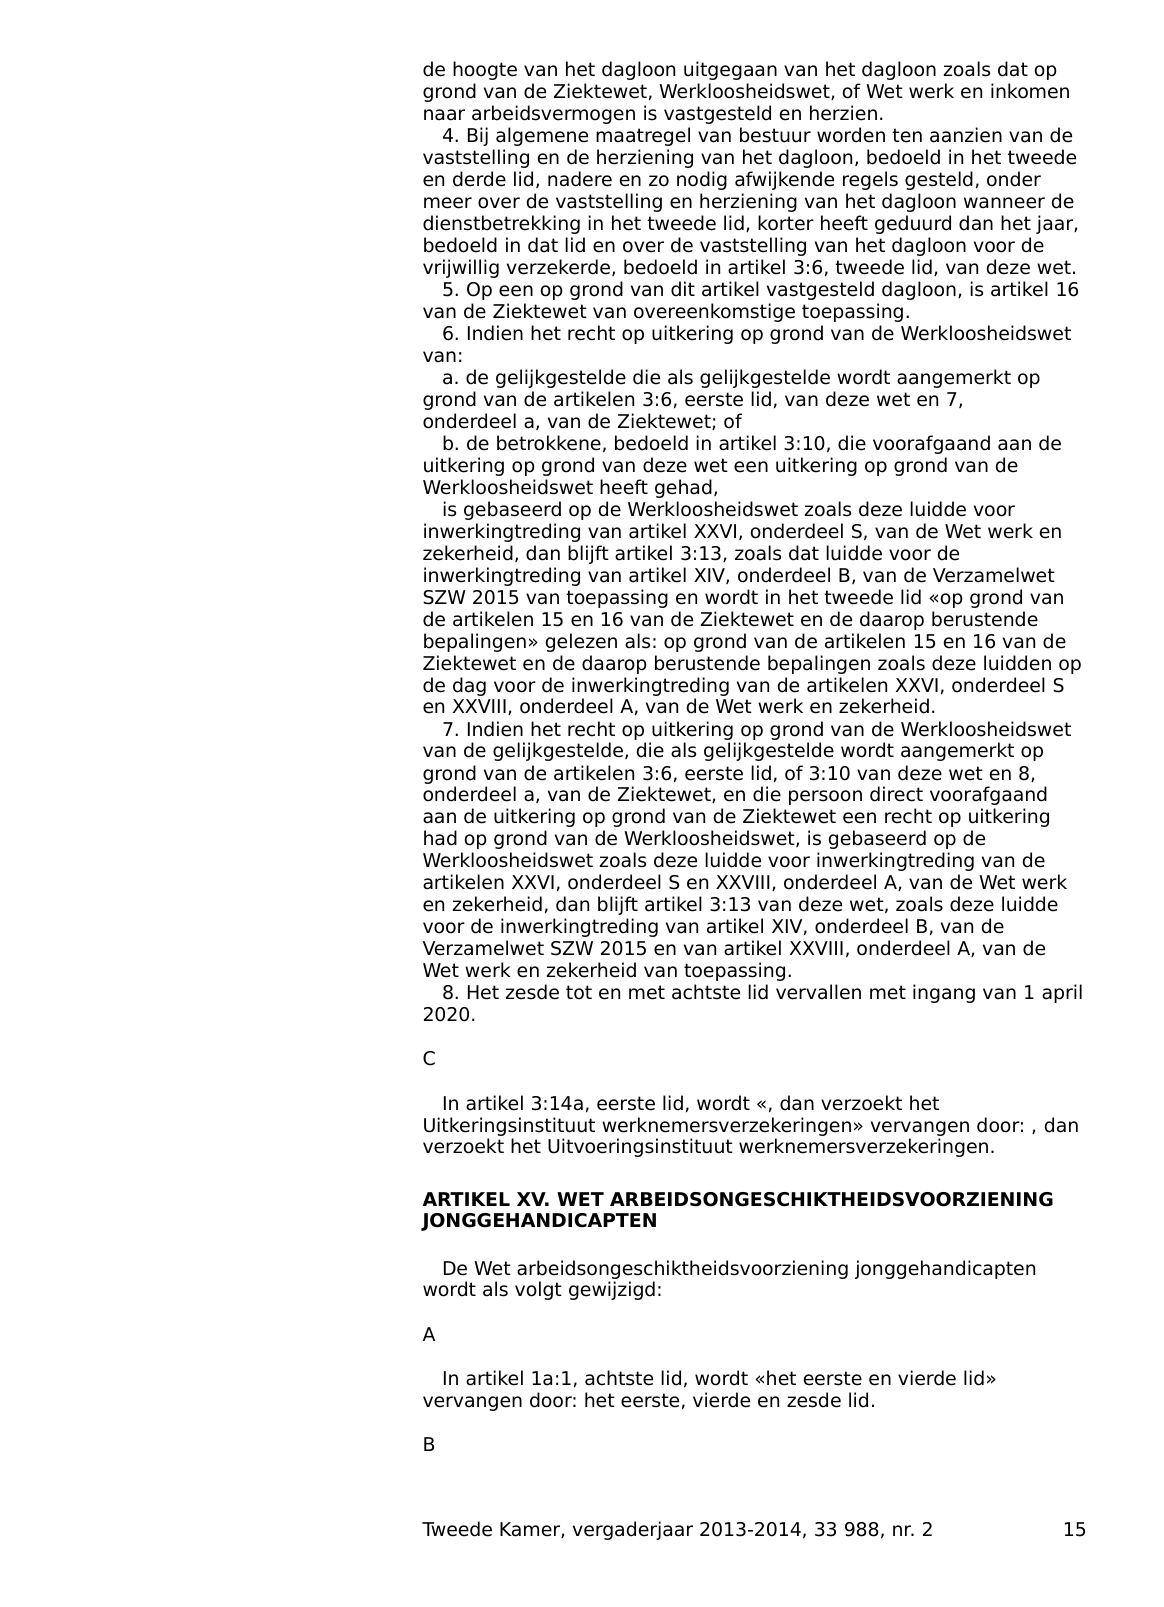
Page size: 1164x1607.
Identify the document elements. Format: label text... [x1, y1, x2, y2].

text 6. Indien het recht op uitkering op grond van de Werkloosheidswet van: [422, 323, 1087, 367]
text 8. Het zesde tot en met achtste lid vervallen met ingang van 1 april 2020. [422, 982, 1087, 1026]
text C [422, 1048, 1087, 1070]
text 5. Op een op grond van dit artikel vastgesteld dagloon, is artikel 16 van de Ziektewet van overeenkomstige toepassing. [422, 279, 1087, 323]
text B [422, 1434, 1087, 1456]
text is gebaseerd op de Werkloosheidswet zoals deze luidde voor inwerkingtreding van artikel XXVI, onderdeel S, van de Wet werk en zekerheid, dan blijft artikel 3:13, zoals dat luidde voor de inwerkingtreding van artikel XIV, onderdeel B, van de Verzamelwet SZW 2015 van toepassing en wordt in het tweede lid «op grond van de artikelen 15 en 16 van de Ziektewet en de daarop berustende bepalingen» gelezen als: op grond van de artikelen 15 en 16 van de Ziektewet en de daarop berustende bepalingen zoals deze luidden op de dag voor de inwerkingtreding van de artikelen XXVI, onderdeel S en XXVIII, onderdeel A, van de Wet werk en zekerheid. [422, 499, 1087, 718]
text De Wet arbeidsongeschiktheidsvoorziening jonggehandicapten wordt als volgt gewijzigd: [422, 1257, 1087, 1301]
text In artikel 1a:1, achtste lid, wordt «het eerste en vierde lid» vervangen door: het eerste, vierde en zesde lid. [422, 1368, 1087, 1412]
subtitle ARTIKEL XV. WET ARBEIDSONGESCHIKTHEIDSVOORZIENING JONGGEHANDICAPTEN [422, 1188, 1087, 1232]
text a. de gelijkgestelde die als gelijkgestelde wordt aangemerkt op grond van de artikelen 3:6, eerste lid, van deze wet en 7, onderdeel a, van de Ziektewet; of [422, 367, 1087, 433]
text A [422, 1323, 1087, 1346]
text b. de betrokkene, bedoeld in artikel 3:10, die voorafgaand aan de uitkering op grond van deze wet een uitkering op grond van de Werkloosheidswet heeft gehad, [422, 433, 1087, 499]
text In artikel 3:14a, eerste lid, wordt «, dan verzoekt het Uitkeringsinstituut werknemersverzekeringen» vervangen door: , dan verzoekt het Uitvoeringsinstituut werknemersverzekeringen. [422, 1092, 1087, 1158]
text 4. Bij algemene maatregel van bestuur worden ten aanzien van de vaststelling en de herziening van het dagloon, bedoeld in het tweede en derde lid, nadere en zo nodig afwijkende regels gesteld, onder meer over de vaststelling en herziening van het dagloon wanneer de dienstbetrekking in het tweede lid, korter heeft geduurd dan het jaar, bedoeld in dat lid en over de vaststelling van het dagloon voor de vrijwillig verzekerde, bedoeld in artikel 3:6, tweede lid, van deze wet. [422, 125, 1087, 279]
text 7. Indien het recht op uitkering op grond van de Werkloosheidswet van de gelijkgestelde, die als gelijkgestelde wordt aangemerkt op grond van de artikelen 3:6, eerste lid, of 3:10 van deze wet en 8, onderdeel a, van de Ziektewet, en die persoon direct voorafgaand aan de uitkering op grond van de Ziektewet een recht op uitkering had op grond van de Werkloosheidswet, is gebaseerd op de Werkloosheidswet zoals deze luidde voor inwerkingtreding van de artikelen XXVI, onderdeel S en XXVIII, onderdeel A, van de Wet werk en zekerheid, dan blijft artikel 3:13 van deze wet, zoals deze luidde voor de inwerkingtreding van artikel XIV, onderdeel B, van de Verzamelwet SZW 2015 en van artikel XXVIII, onderdeel A, van de Wet werk en zekerheid van toepassing. [422, 718, 1087, 982]
text de hoogte van het dagloon uitgegaan van het dagloon zoals dat op grond van de Ziektewet, Werkloosheidswet, of Wet werk en inkomen naar arbeidsvermogen is vastgesteld en herzien. [422, 59, 1087, 125]
